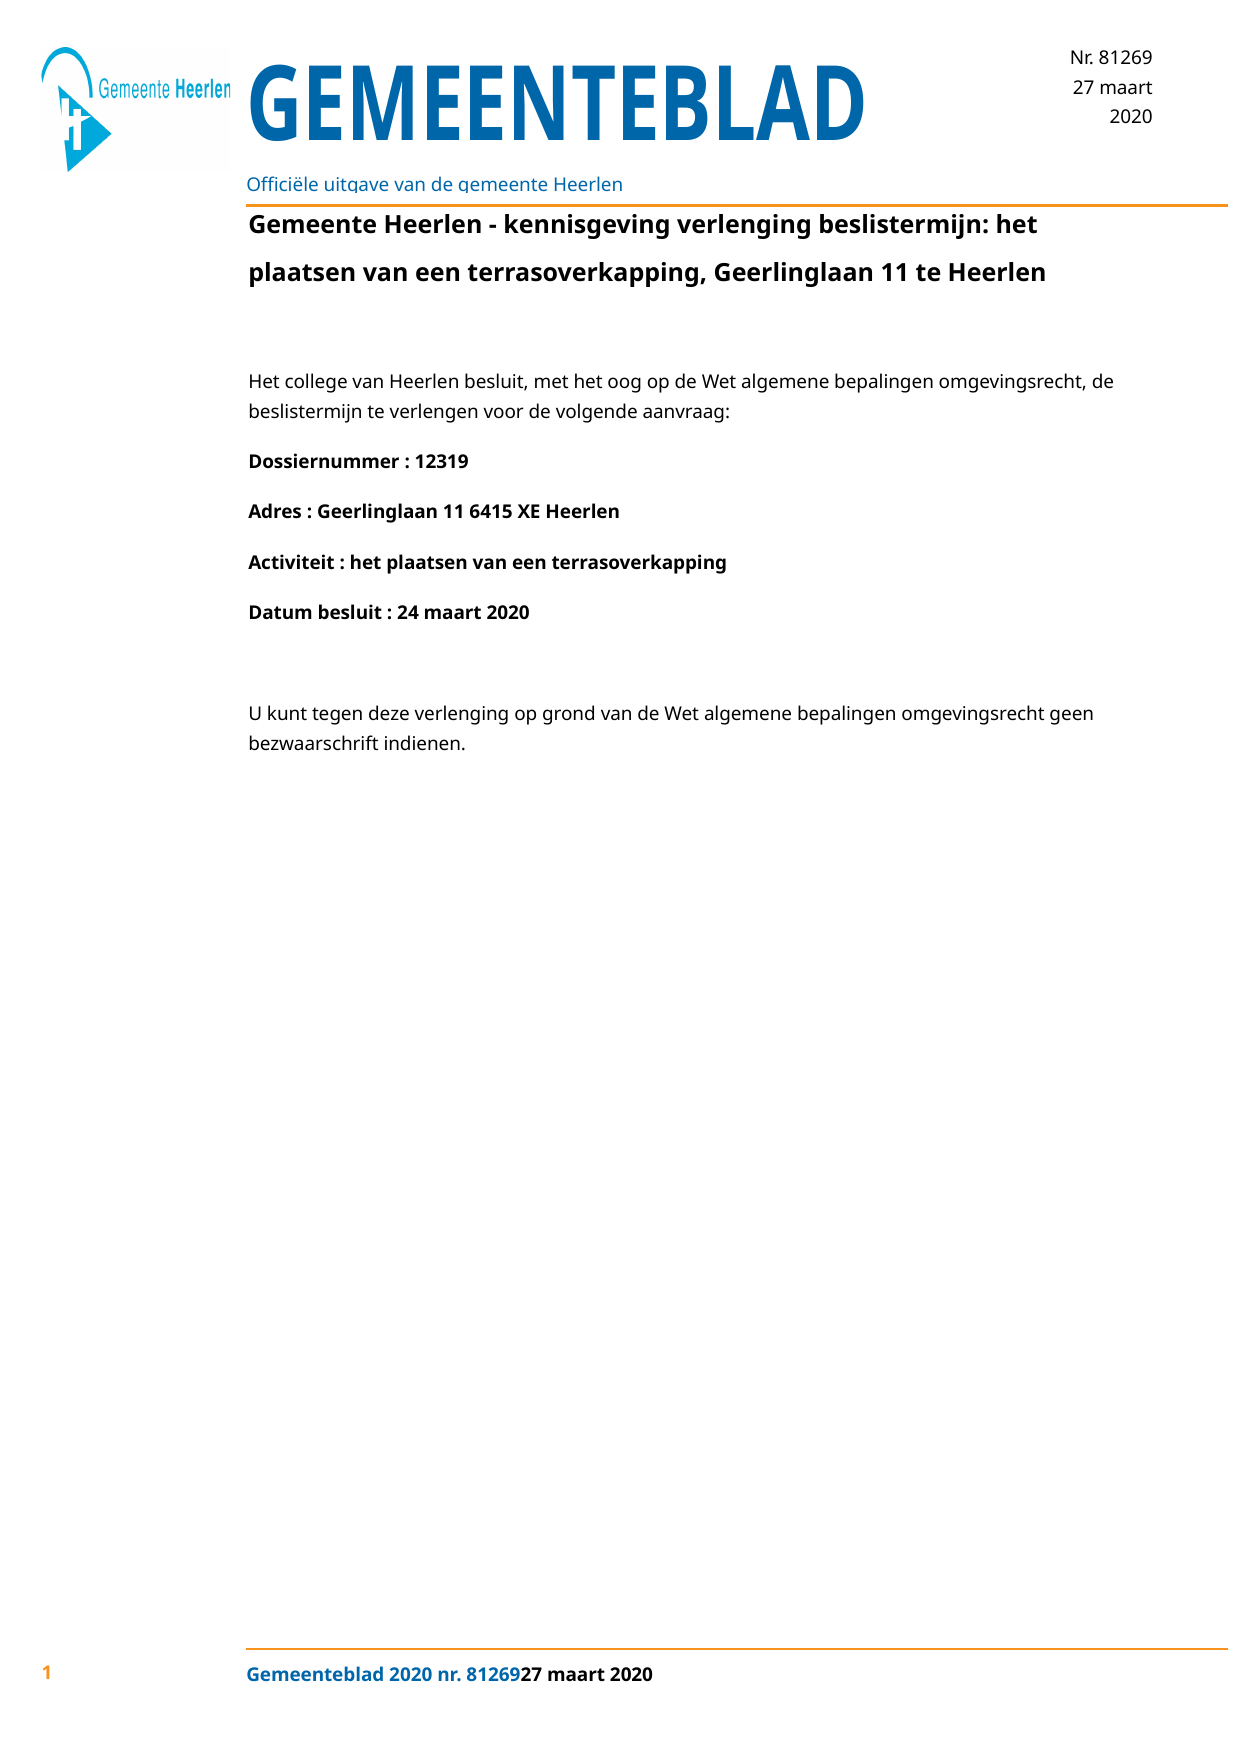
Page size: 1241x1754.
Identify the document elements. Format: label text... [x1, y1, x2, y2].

text Gemeente Heerlen - kennisgeving verlenging beslistermijn: het plaatsen van een terrasoverkapping, Geerlinglaan 11 te Heerlen [248, 207, 1152, 288]
text Adres : Geerlinglaan 11 6415 XE Heerlen [248, 499, 1152, 524]
picture [41, 47, 59, 70]
text Het college van Heerlen besluit, met het oog op de Wet algemene bepalingen omgevingsrecht, de beslistermijn te verlengen voor de volgende aanvraag: [248, 368, 1152, 424]
text Activiteit : het plaatsen van een terrasoverkapping [248, 549, 1152, 575]
text Datum besluit : 24 maart 2020 [248, 599, 1152, 625]
picture [41, 47, 231, 172]
text Dossiernummer : 12319 [248, 448, 1152, 474]
text U kunt tegen deze verlenging op grond van de Wet algemene bepalingen omgevingsrecht geen bezwaarschrift indienen. [248, 700, 1152, 756]
